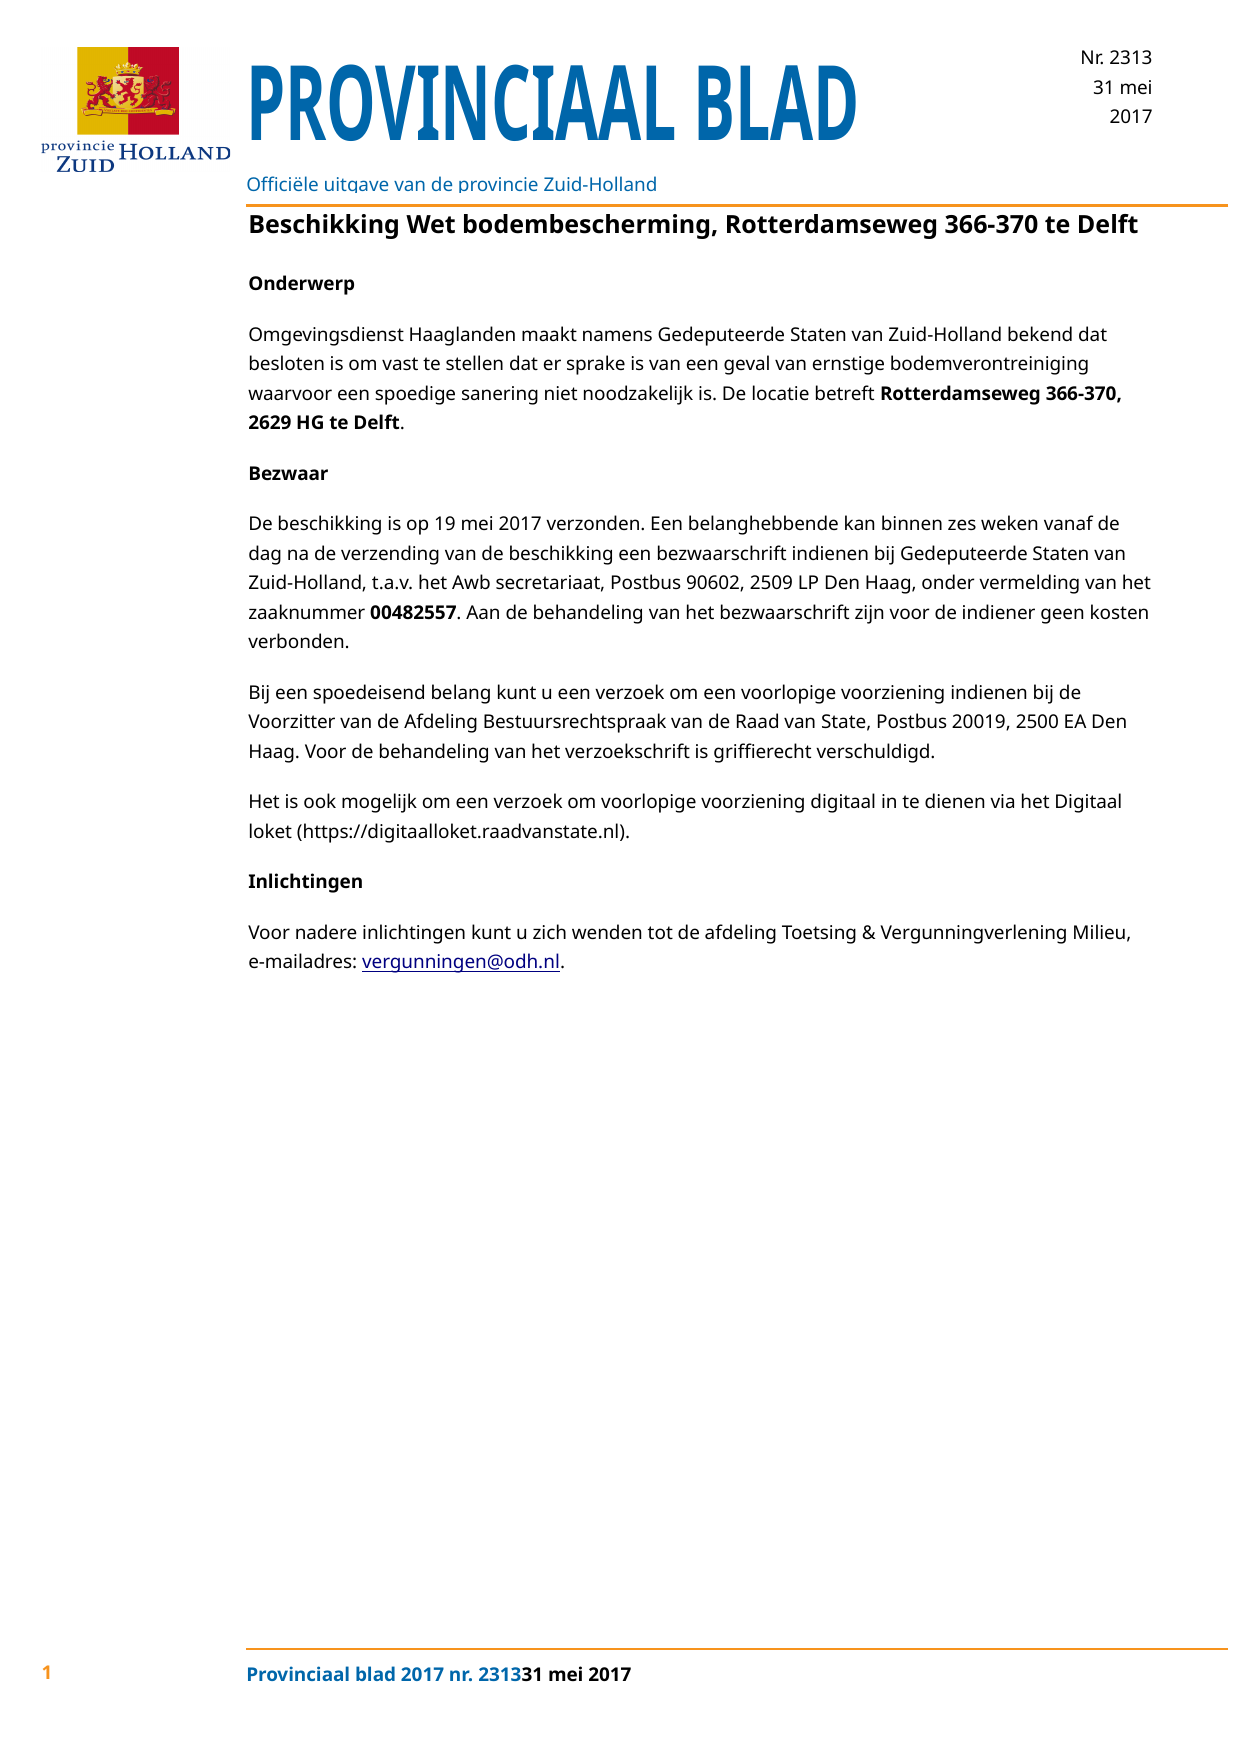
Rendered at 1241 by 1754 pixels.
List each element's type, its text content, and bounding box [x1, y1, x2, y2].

text Voor nadere inlichtingen kunt u zich wenden tot de afdeling Toetsing & Vergunningverlening Milieu, e-mailadres: vergunningen@odh.nl. [248, 919, 1152, 974]
text Bij een spoedeisend belang kunt u een verzoek om een voorlopige voorziening indienen bij de Voorzitter van de Afdeling Bestuursrechtspraak van de Raad van State, Postbus 20019, 2500 EA Den Haag. Voor de behandeling van het verzoekschrift is griffierecht verschuldigd. [248, 679, 1152, 764]
text Omgevingsdienst Haaglanden maakt namens Gedeputeerde Staten van Zuid-Holland bekend dat besloten is om vast te stellen dat er sprake is van een geval van ernstige bodemverontreiniging waarvoor een spoedige sanering niet noodzakelijk is. De locatie betreft Rotterdamseweg 366-370, 2629 HG te Delft. [248, 321, 1152, 435]
text De beschikking is op 19 mei 2017 verzonden. Een belanghebbende kan binnen zes weken vanaf de dag na de verzending van de beschikking een bezwaarschrift indienen bij Gedeputeerde Staten van Zuid-Holland, t.a.v. het Awb secretariaat, Postbus 90602, 2509 LP Den Haag, onder vermelding van het zaaknummer 00482557. Aan de behandeling van het bezwaarschrift zijn voor de indiener geen kosten verbonden. [248, 510, 1152, 654]
text Bezwaar [248, 460, 1152, 486]
text Inlichtingen [248, 869, 1152, 894]
picture [41, 47, 231, 172]
text Het is ook mogelijk om een verzoek om voorlopige voorziening digitaal in te dienen via het Digitaal loket (https://digitaalloket.raadvanstate.nl). [248, 789, 1152, 844]
text Onderwerp [248, 270, 1152, 296]
text Beschikking Wet bodembescherming, Rotterdamseweg 366-370 te Delft [248, 207, 1152, 241]
